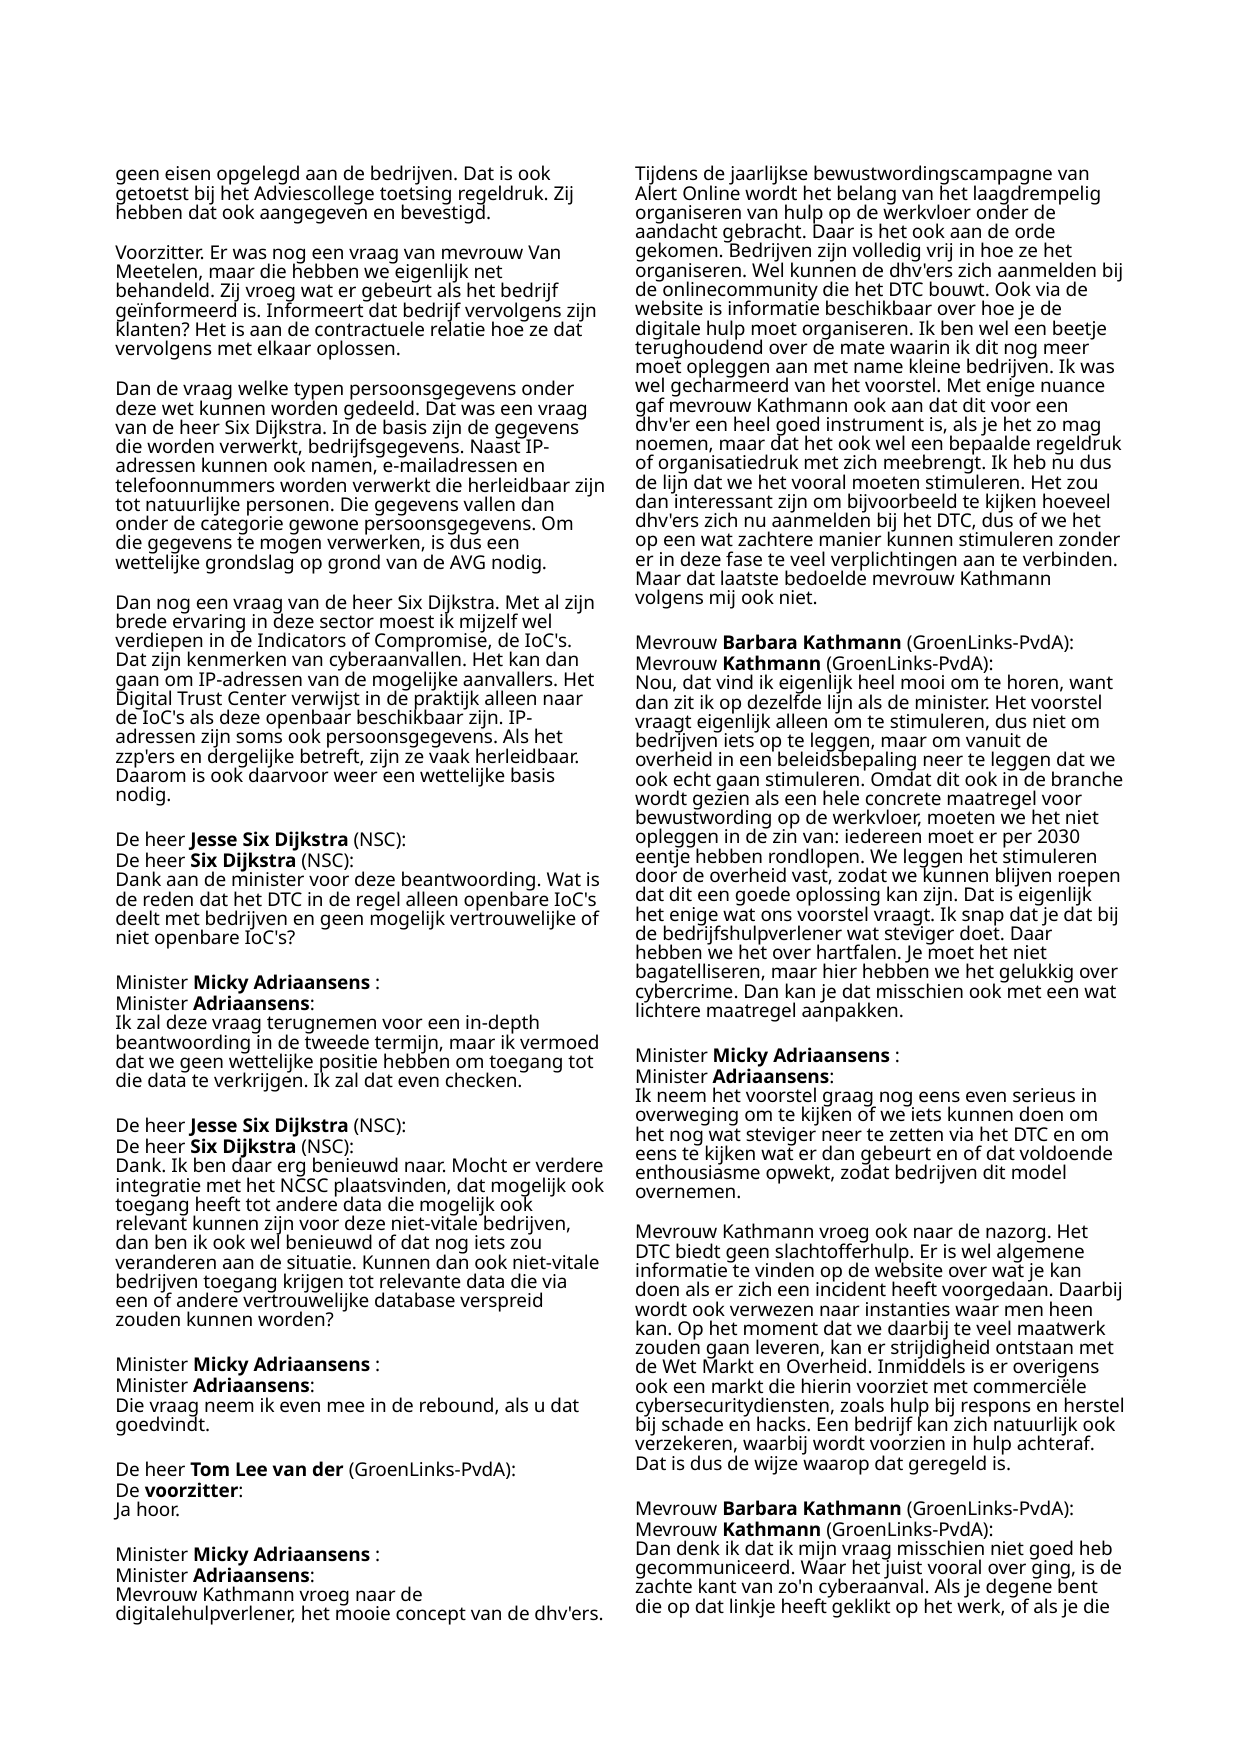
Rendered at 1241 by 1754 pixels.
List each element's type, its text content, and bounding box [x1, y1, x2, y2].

text Mevrouw Kathmann vroeg naar de digitalehulpverlener, het mooie concept van de dhv'ers. [115, 1586, 605, 1624]
text Tijdens de jaarlijkse bewustwordingscampagne van Alert Online wordt het belang van het laagdrempelig organiseren van hulp op de werkvloer onder de aandacht gebracht. Daar is het ook aan de orde gekomen. Bedrijven zijn volledig vrij in hoe ze het organiseren. Wel kunnen de dhv'ers zich aanmelden bij de onlinecommunity die het DTC bouwt. Ook via de website is informatie beschikbaar over hoe je de digitale hulp moet organiseren. Ik ben wel een beetje terughoudend over de mate waarin ik dit nog meer moet opleggen aan met name kleine bedrijven. Ik was wel gecharmeerd van het voorstel. Met enige nuance gaf mevrouw Kathmann ook aan dat dit voor een dhv'er een heel goed instrument is, als je het zo mag noemen, maar dat het ook wel een bepaalde regeldruk of organisatiedruk met zich meebrengt. Ik heb nu dus de lijn dat we het vooral moeten stimuleren. Het zou dan interessant zijn om bijvoorbeeld te kijken hoeveel dhv'ers zich nu aanmelden bij het DTC, dus of we het op een wat zachtere manier kunnen stimuleren zonder er in deze fase te veel verplichtingen aan te verbinden. Maar dat laatste bedoelde mevrouw Kathmann volgens mij ook niet. [635, 165, 1125, 608]
text Mevrouw Kathmann (GroenLinks-PvdA): [635, 1521, 1125, 1540]
text Minister Micky Adriaansens : [115, 969, 605, 995]
text Nou, dat vind ik eigenlijk heel mooi om te horen, want dan zit ik op dezelfde lijn als de minister. Het voorstel vraagt eigenlijk alleen om te stimuleren, dus niet om bedrijven iets op te leggen, maar om vanuit de overheid in een beleidsbepaling neer te leggen dat we ook echt gaan stimuleren. Omdat dit ook in de branche wordt gezien als een hele concrete maatregel voor bewustwording op de werkvloer, moeten we het niet opleggen in de zin van: iedereen moet er per 2030 eentje hebben rondlopen. We leggen het stimuleren door de overheid vast, zodat we kunnen blijven roepen dat dit een goede oplossing kan zijn. Dat is eigenlijk het enige wat ons voorstel vraagt. Ik snap dat je dat bij de bedrijfshulpverlener wat steviger doet. Daar hebben we het over hartfalen. Je moet het niet bagatelliseren, maar hier hebben we het gelukkig over cybercrime. Dan kan je dat misschien ook met een wat lichtere maatregel aanpakken. [635, 674, 1125, 1021]
text Dan de vraag welke typen persoonsgegevens onder deze wet kunnen worden gedeeld. Dat was een vraag van de heer Six Dijkstra. In de basis zijn de gegevens die worden verwerkt, bedrijfsgegevens. Naast IP-adressen kunnen ook namen, e-mailadressen en telefoonnummers worden verwerkt die herleidbaar zijn tot natuurlijke personen. Die gegevens vallen dan onder de categorie gewone persoonsgegevens. Om die gegevens te mogen verwerken, is dus een wettelijke grondslag op grond van de AVG nodig. [115, 380, 605, 573]
text Mevrouw Barbara Kathmann (GroenLinks-PvdA): [635, 629, 1125, 655]
text Minister Micky Adriaansens : [115, 1352, 605, 1377]
text Dank. Ik ben daar erg benieuwd naar. Mocht er verdere integratie met het NCSC plaatsvinden, dat mogelijk ook toegang heeft tot andere data die mogelijk ook relevant kunnen zijn voor deze niet-vitale bedrijven, dan ben ik ook wel benieuwd of dat nog iets zou veranderen aan de situatie. Kunnen dan ook niet-vitale bedrijven toegang krijgen tot relevante data die via een of andere vertrouwelijke database verspreid zouden kunnen worden? [115, 1157, 605, 1331]
text De heer Six Dijkstra (NSC): [115, 1138, 605, 1157]
text Dank aan de minister voor deze beantwoording. Wat is de reden dat het DTC in de regel alleen openbare IoC's deelt met bedrijven en geen mogelijk vertrouwelijke of niet openbare IoC's? [115, 871, 605, 948]
text De heer Jesse Six Dijkstra (NSC): [115, 1112, 605, 1138]
text Minister Adriaansens: [115, 995, 605, 1014]
text Ja hoor. [115, 1501, 605, 1520]
text Dan denk ik dat ik mijn vraag misschien niet goed heb gecommuniceerd. Waar het juist vooral over ging, is de zachte kant van zo'n cyberaanval. Als je degene bent die op dat linkje heeft geklikt op het werk, of als je die [635, 1540, 1125, 1617]
text Voorzitter. Er was nog een vraag van mevrouw Van Meetelen, maar die hebben we eigenlijk net behandeld. Zij vroeg wat er gebeurt als het bedrijf geïnformeerd is. Informeert dat bedrijf vervolgens zijn klanten? Het is aan de contractuele relatie hoe ze dat vervolgens met elkaar oplossen. [115, 244, 605, 359]
text Die vraag neem ik even mee in de rebound, als u dat goedvindt. [115, 1397, 605, 1435]
text De heer Six Dijkstra (NSC): [115, 852, 605, 871]
text Ik zal deze vraag terugnemen voor een in-depth beantwoording in de tweede termijn, maar ik vermoed dat we geen wettelijke positie hebben om toegang tot die data te verkrijgen. Ik zal dat even checken. [115, 1014, 605, 1091]
text Mevrouw Kathmann (GroenLinks-PvdA): [635, 655, 1125, 674]
text Mevrouw Kathmann vroeg ook naar de nazorg. Het DTC biedt geen slachtofferhulp. Er is wel algemene informatie te vinden op de website over wat je kan doen als er zich een incident heeft voorgedaan. Daarbij wordt ook verwezen naar instanties waar men heen kan. Op het moment dat we daarbij te veel maatwerk zouden gaan leveren, kan er strijdigheid ontstaan met de Wet Markt en Overheid. Inmiddels is er overigens ook een markt die hierin voorziet met commerciële cybersecuritydiensten, zoals hulp bij respons en herstel bij schade en hacks. Een bedrijf kan zich natuurlijk ook verzekeren, waarbij wordt voorzien in hulp achteraf. Dat is dus de wijze waarop dat geregeld is. [635, 1223, 1125, 1474]
text De voorzitter: [115, 1482, 605, 1501]
text De heer Tom Lee van der (GroenLinks-PvdA): [115, 1456, 605, 1482]
text geen eisen opgelegd aan de bedrijven. Dat is ook getoetst bij het Adviescollege toetsing regeldruk. Zij hebben dat ook aangegeven en bevestigd. [115, 165, 605, 223]
text Ik neem het voorstel graag nog eens even serieus in overweging om te kijken of we iets kunnen doen om het nog wat steviger neer te zetten via het DTC en om eens te kijken wat er dan gebeurt en of dat voldoende enthousiasme opwekt, zodat bedrijven dit model overnemen. [635, 1087, 1125, 1203]
text Minister Micky Adriaansens : [115, 1541, 605, 1567]
text Mevrouw Barbara Kathmann (GroenLinks-PvdA): [635, 1495, 1125, 1521]
text Minister Adriaansens: [635, 1068, 1125, 1087]
text Minister Adriaansens: [115, 1567, 605, 1586]
text Minister Micky Adriaansens : [635, 1042, 1125, 1068]
text De heer Jesse Six Dijkstra (NSC): [115, 826, 605, 852]
text Dan nog een vraag van de heer Six Dijkstra. Met al zijn brede ervaring in deze sector moest ik mijzelf wel verdiepen in de Indicators of Compromise, de IoC's. Dat zijn kenmerken van cyberaanvallen. Het kan dan gaan om IP-adressen van de mogelijke aanvallers. Het Digital Trust Center verwijst in de praktijk alleen naar de IoC's als deze openbaar beschikbaar zijn. IP-adressen zijn soms ook persoonsgegevens. Als het zzp'ers en dergelijke betreft, zijn ze vaak herleidbaar. Daarom is ook daarvoor weer een wettelijke basis nodig. [115, 594, 605, 806]
text Minister Adriaansens: [115, 1377, 605, 1397]
